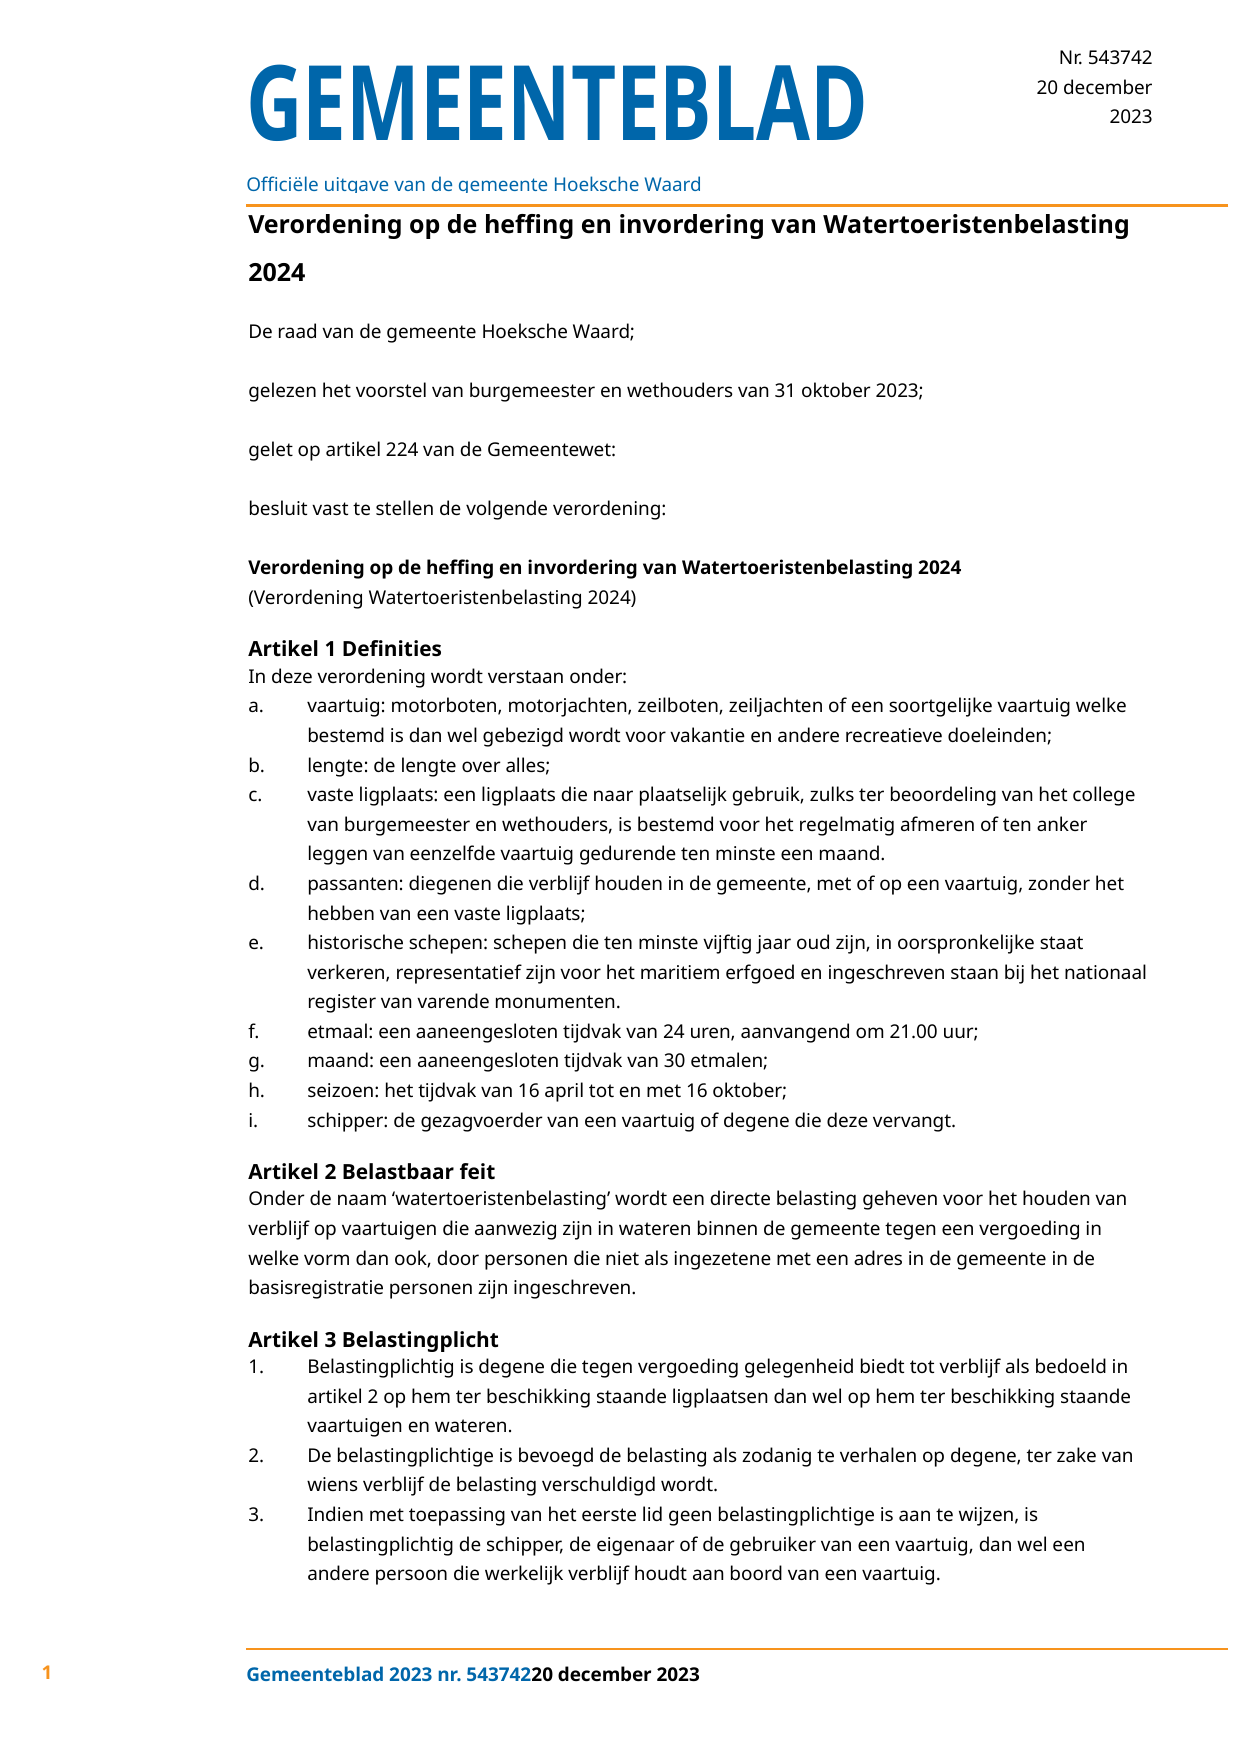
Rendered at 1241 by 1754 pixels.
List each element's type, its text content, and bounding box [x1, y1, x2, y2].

list schipper: de gezagvoerder van een vaartuig of degene die deze vervangt. [248, 1107, 1152, 1132]
list Indien met toepassing van het eerste lid geen belastingplichtige is aan te wijzen, is belastingplichtig de schipper, de eigenaar of de gebruiker van een vaartuig, dan wel een andere persoon die werkelijk verblijf houdt aan boord van een vaartuig. [248, 1501, 1152, 1586]
text Verordening op de heffing en invordering van Watertoeristenbelasting 2024 [248, 207, 1152, 288]
text (Verordening Watertoeristenbelasting 2024) [248, 584, 1152, 610]
text Artikel 2 Belastbaar feit [248, 1157, 1152, 1186]
list lengte: de lengte over alles; [248, 752, 1152, 777]
text In deze verordening wordt verstaan onder: [248, 663, 1152, 689]
text Artikel 3 Belastingplicht [248, 1325, 1152, 1353]
list De belastingplichtige is bevoegd de belasting als zodanig te verhalen op degene, ter zake van wiens verblijf de belasting verschuldigd wordt. [248, 1442, 1152, 1497]
text Artikel 1 Definities [248, 634, 1152, 663]
list seizoen: het tijdvak van 16 april tot en met 16 oktober; [248, 1077, 1152, 1103]
list vaste ligplaats: een ligplaats die naar plaatselijk gebruik, zulks ter beoordeling van het college van burgemeester en wethouders, is bestemd voor het regelmatig afmeren of ten anker leggen van eenzelfde vaartuig gedurende ten minste een maand. [248, 781, 1152, 866]
list etmaal: een aaneengesloten tijdvak van 24 uren, aanvangend om 21.00 uur; [248, 1018, 1152, 1044]
text Onder de naam ‘watertoeristenbelasting’ wordt een directe belasting geheven voor het houden van verblijf op vaartuigen die aanwezig zijn in wateren binnen de gemeente tegen een vergoeding in welke vorm dan ook, door personen die niet als ingezetene met een adres in de gemeente in de basisregistratie personen zijn ingeschreven. [248, 1186, 1152, 1300]
text De raad van de gemeente Hoeksche Waard; [248, 318, 1152, 344]
list vaartuig: motorboten, motorjachten, zeilboten, zeiljachten of een soortgelijke vaartuig welke bestemd is dan wel gebezigd wordt voor vakantie en andere recreatieve doeleinden; [248, 693, 1152, 748]
text gelet op artikel 224 van de Gemeentewet: [248, 436, 1152, 462]
text gelezen het voorstel van burgemeester en wethouders van 31 oktober 2023; [248, 377, 1152, 403]
list passanten: diegenen die verblijf houden in de gemeente, met of op een vaartuig, zonder het hebben van een vaste ligplaats; [248, 870, 1152, 925]
picture [41, 47, 231, 172]
list Belastingplichtig is degene die tegen vergoeding gelegenheid biedt tot verblijf als bedoeld in artikel 2 op hem ter beschikking staande ligplaatsen dan wel op hem ter beschikking staande vaartuigen en wateren. [248, 1353, 1152, 1438]
text besluit vast te stellen de volgende verordening: [248, 495, 1152, 521]
list historische schepen: schepen die ten minste vijftig jaar oud zijn, in oorspronkelijke staat verkeren, representatief zijn voor het maritiem erfgoed en ingeschreven staan bij het nationaal register van varende monumenten. [248, 929, 1152, 1014]
text Verordening op de heffing en invordering van Watertoeristenbelasting 2024 [248, 554, 1152, 580]
list maand: een aaneengesloten tijdvak van 30 etmalen; [248, 1048, 1152, 1073]
